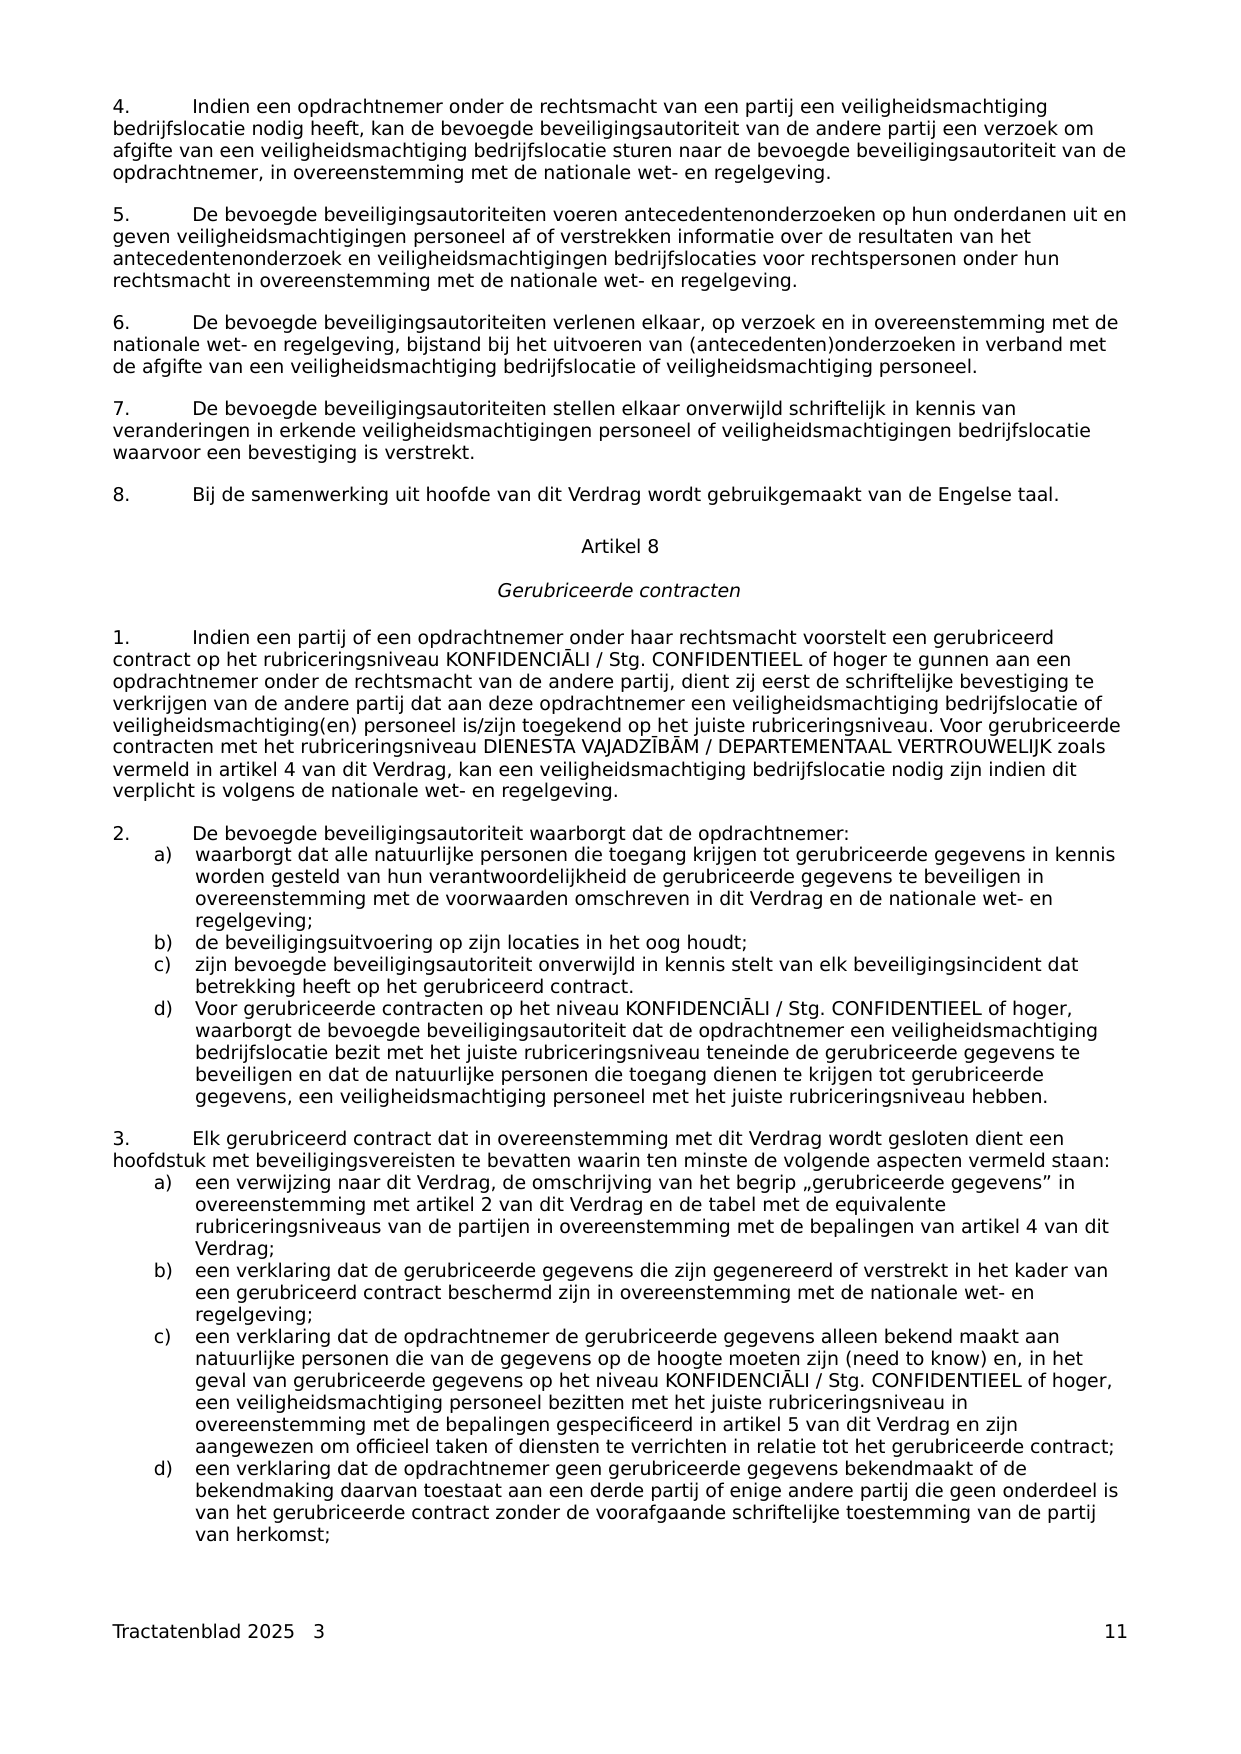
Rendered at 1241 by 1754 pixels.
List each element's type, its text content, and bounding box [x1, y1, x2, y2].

text 1. Indien een partij of een opdrachtnemer onder haar rechtsmacht voorstelt een gerubriceerd contract op het rubriceringsniveau KONFIDENCIĀLI / Stg. CONFIDENTIEEL of hoger te gunnen aan een opdrachtnemer onder de rechtsmacht van de andere partij, dient zij eerst de schriftelijke bevestiging te verkrijgen van de andere partij dat aan deze opdrachtnemer een veiligheidsmachtiging bedrijfslocatie of veiligheidsmachtiging(en) personeel is/zijn toegekend op het juiste rubriceringsniveau. Voor gerubriceerde contracten met het rubriceringsniveau DIENESTA VAJADZĪBĀM / DEPARTEMENTAAL VERTROUWELIJK zoals vermeld in artikel 4 van dit Verdrag, kan een veiligheidsmachtiging bedrijfslocatie nodig zijn indien dit verplicht is volgens de nationale wet- en regelgeving. [112, 627, 1128, 802]
text 5. De bevoegde beveiligingsautoriteiten voeren antecedentenonderzoeken op hun onderdanen uit en geven veiligheidsmachtigingen personeel af of verstrekken informatie over de resultaten van het antecedentenonderzoek en veiligheidsmachtigingen bedrijfslocaties voor rechtspersonen onder hun rechtsmacht in overeenstemming met de nationale wet- en regelgeving. [112, 204, 1128, 292]
text 2. De bevoegde beveiligingsautoriteit waarborgt dat de opdrachtnemer: [112, 822, 1128, 844]
subtitle Artikel 8 Gerubriceerde contracten [112, 536, 1128, 602]
text b) de beveiligingsuitvoering op zijn locaties in het oog houdt; [153, 932, 1128, 954]
text 6. De bevoegde beveiligingsautoriteiten verlenen elkaar, op verzoek en in overeenstemming met de nationale wet- en regelgeving, bijstand bij het uitvoeren van (antecedenten)onderzoeken in verband met de afgifte van een veiligheidsmachtiging bedrijfslocatie of veiligheidsmachtiging personeel. [112, 312, 1128, 378]
text b) een verklaring dat de gerubriceerde gegevens die zijn gegenereerd of verstrekt in het kader van een gerubriceerd contract beschermd zijn in overeenstemming met de nationale wet- en regelgeving; [153, 1260, 1128, 1326]
text d) Voor gerubriceerde contracten op het niveau KONFIDENCIĀLI / Stg. CONFIDENTIEEL of hoger, waarborgt de bevoegde beveiligingsautoriteit dat de opdrachtnemer een veiligheidsmachtiging bedrijfslocatie bezit met het juiste rubriceringsniveau teneinde de gerubriceerde gegevens te beveiligen en dat de natuurlijke personen die toegang dienen te krijgen tot gerubriceerde gegevens, een veiligheidsmachtiging personeel met het juiste rubriceringsniveau hebben. [153, 998, 1128, 1108]
text 7. De bevoegde beveiligingsautoriteiten stellen elkaar onverwijld schriftelijk in kennis van veranderingen in erkende veiligheidsmachtigingen personeel of veiligheidsmachtigingen bedrijfslocatie waarvoor een bevestiging is verstrekt. [112, 398, 1128, 464]
text a) een verwijzing naar dit Verdrag, de omschrijving van het begrip „gerubriceerde gegevens” in overeenstemming met artikel 2 van dit Verdrag en de tabel met de equivalente rubriceringsniveaus van de partijen in overeenstemming met de bepalingen van artikel 4 van dit Verdrag; [153, 1172, 1128, 1260]
text a) waarborgt dat alle natuurlijke personen die toegang krijgen tot gerubriceerde gegevens in kennis worden gesteld van hun verantwoordelijkheid de gerubriceerde gegevens te beveiligen in overeenstemming met de voorwaarden omschreven in dit Verdrag en de nationale wet- en regelgeving; [153, 844, 1128, 932]
text 3. Elk gerubriceerd contract dat in overeenstemming met dit Verdrag wordt gesloten dient een hoofdstuk met beveiligingsvereisten te bevatten waarin ten minste de volgende aspecten vermeld staan: [112, 1128, 1128, 1172]
text c) een verklaring dat de opdrachtnemer de gerubriceerde gegevens alleen bekend maakt aan natuurlijke personen die van de gegevens op de hoogte moeten zijn (need to know) en, in het geval van gerubriceerde gegevens op het niveau KONFIDENCIĀLI / Stg. CONFIDENTIEEL of hoger, een veiligheidsmachtiging personeel bezitten met het juiste rubriceringsniveau in overeenstemming met de bepalingen gespecificeerd in artikel 5 van dit Verdrag en zijn aangewezen om officieel taken of diensten te verrichten in relatie tot het gerubriceerde contract; [153, 1326, 1128, 1458]
text 8. Bij de samenwerking uit hoofde van dit Verdrag wordt gebruikgemaakt van de Engelse taal. [112, 484, 1128, 506]
text c) zijn bevoegde beveiligingsautoriteit onverwijld in kennis stelt van elk beveiligingsincident dat betrekking heeft op het gerubriceerd contract. [153, 954, 1128, 998]
text 4. Indien een opdrachtnemer onder de rechtsmacht van een partij een veiligheidsmachtiging bedrijfslocatie nodig heeft, kan de bevoegde beveiligingsautoriteit van de andere partij een verzoek om afgifte van een veiligheidsmachtiging bedrijfslocatie sturen naar de bevoegde beveiligingsautoriteit van de opdrachtnemer, in overeenstemming met de nationale wet- en regelgeving. [112, 96, 1128, 184]
text d) een verklaring dat de opdrachtnemer geen gerubriceerde gegevens bekendmaakt of de bekendmaking daarvan toestaat aan een derde partij of enige andere partij die geen onderdeel is van het gerubriceerde contract zonder de voorafgaande schriftelijke toestemming van de partij van herkomst; [153, 1458, 1128, 1546]
